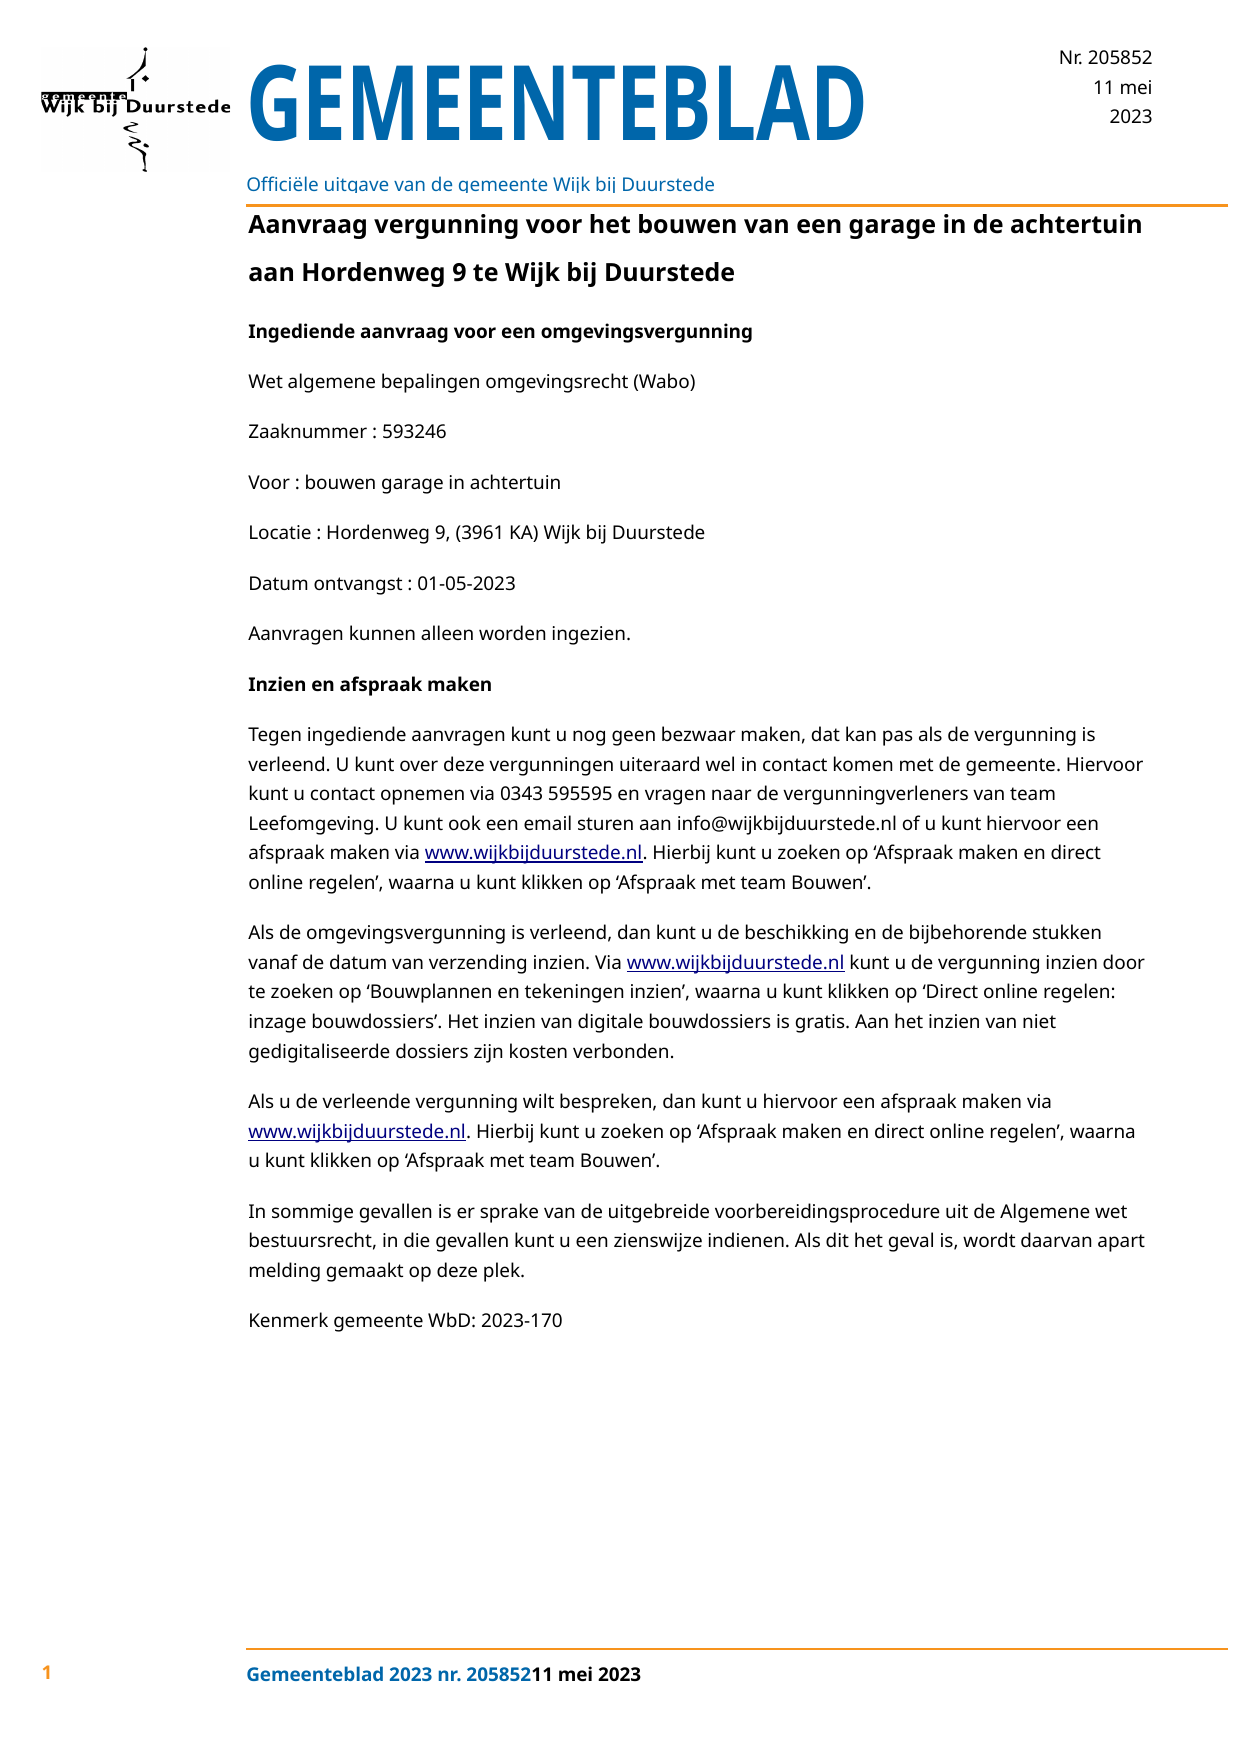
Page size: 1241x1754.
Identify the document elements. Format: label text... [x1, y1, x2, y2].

text Aanvragen kunnen alleen worden ingezien. [248, 620, 1152, 646]
text Inzien en afspraak maken [248, 671, 1152, 697]
text Kenmerk gemeente WbD: 2023-170 [248, 1307, 1152, 1333]
text Ingediende aanvraag voor een omgevingsvergunning [248, 318, 1152, 344]
text Locatie : Hordenweg 9, (3961 KA) Wijk bij Duurstede [248, 519, 1152, 545]
text Aanvraag vergunning voor het bouwen van een garage in de achtertuin aan Hordenweg 9 te Wijk bij Duurstede [248, 207, 1152, 288]
text Voor : bouwen garage in achtertuin [248, 469, 1152, 495]
text Zaaknummer : 593246 [248, 419, 1152, 444]
text In sommige gevallen is er sprake van de uitgebreide voorbereidingsprocedure uit de Algemene wet bestuursrecht, in die gevallen kunt u een zienswijze indienen. Als dit het geval is, wordt daarvan apart melding gemaakt op deze plek. [248, 1198, 1152, 1283]
text Als de omgevingsvergunning is verleend, dan kunt u de beschikking en de bijbehorende stukken vanaf de datum van verzending inzien. Via www.wijkbijduurstede.nl kunt u de vergunning inzien door te zoeken op ‘Bouwplannen en tekeningen inzien’, waarna u kunt klikken op ‘Direct online regelen: inzage bouwdossiers’. Het inzien van digitale bouwdossiers is gratis. Aan het inzien van niet gedigitaliseerde dossiers zijn kosten verbonden. [248, 919, 1152, 1064]
text Tegen ingediende aanvragen kunt u nog geen bezwaar maken, dat kan pas als de vergunning is verleend. U kunt over deze vergunningen uiteraard wel in contact komen met de gemeente. Hiervoor kunt u contact opnemen via 0343 595595 en vragen naar de vergunningverleners van team Leefomgeving. U kunt ook een email sturen aan info@wijkbijduurstede.nl of u kunt hiervoor een afspraak maken via www.wijkbijduurstede.nl. Hierbij kunt u zoeken op ‘Afspraak maken en direct online regelen’, waarna u kunt klikken op ‘Afspraak met team Bouwen’. [248, 721, 1152, 895]
picture [41, 47, 231, 172]
text Wet algemene bepalingen omgevingsrecht (Wabo) [248, 368, 1152, 394]
text Datum ontvangst : 01-05-2023 [248, 570, 1152, 596]
text Als u de verleende vergunning wilt bespreken, dan kunt u hiervoor een afspraak maken via www.wijkbijduurstede.nl. Hierbij kunt u zoeken op ‘Afspraak maken en direct online regelen’, waarna u kunt klikken op ‘Afspraak met team Bouwen’. [248, 1088, 1152, 1173]
